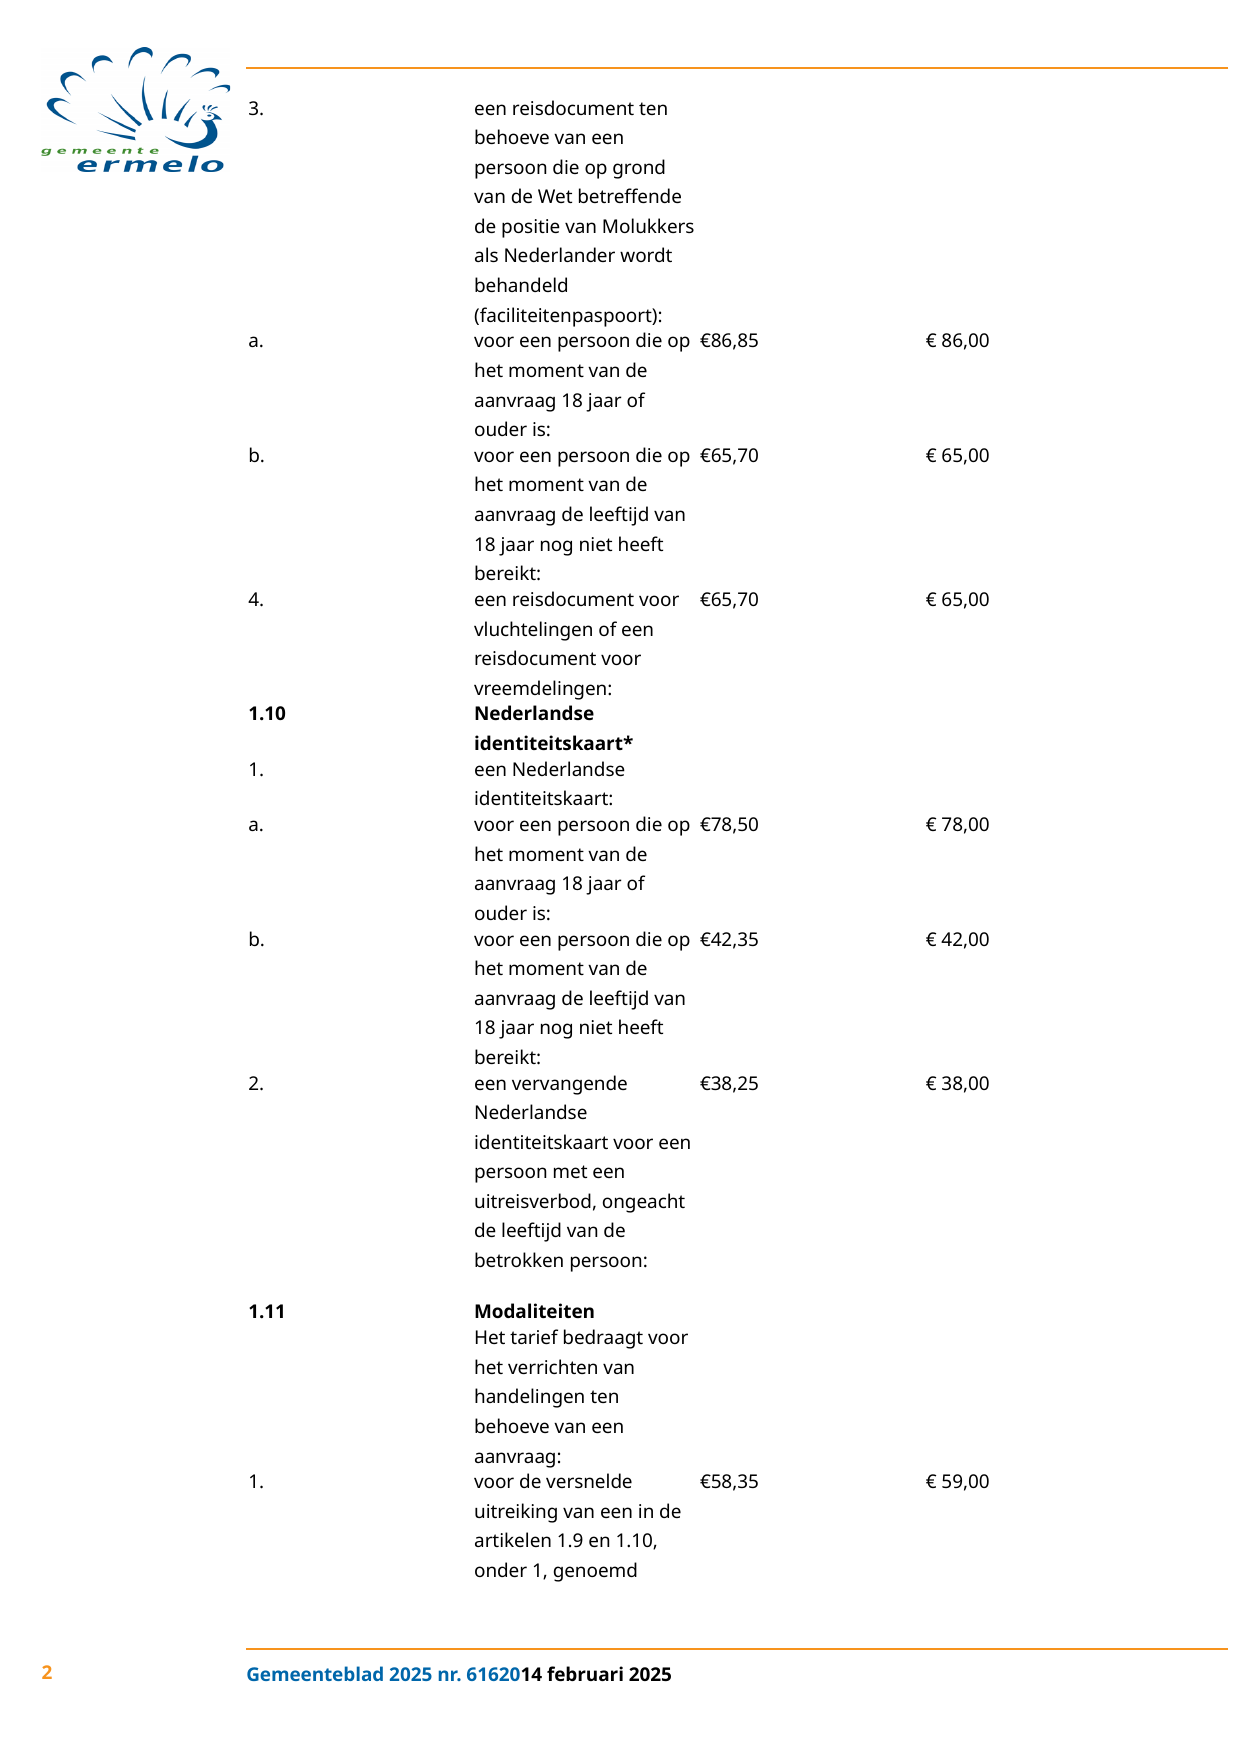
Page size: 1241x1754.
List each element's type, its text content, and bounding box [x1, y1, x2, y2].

table_cell [926, 756, 1152, 811]
table_cell [926, 701, 1152, 756]
table_cell een reisdocument voor vluchtelingen of een reisdocument voor vreemdelingen: [474, 586, 700, 701]
table_cell [700, 95, 926, 328]
table_cell 1. [248, 756, 474, 811]
table_cell [248, 1325, 474, 1468]
table_cell 3. [248, 95, 474, 328]
table_cell €65,70 [700, 442, 926, 586]
table_cell € 86,00 [926, 328, 1152, 442]
table_cell een reisdocument ten behoeve van een persoon die op grond van de Wet betreffende de positie van Molukkers als Nederlander wordt behandeld (faciliteitenpaspoort): [474, 95, 700, 328]
table_cell 2. [248, 1070, 474, 1273]
table_cell €86,85 [700, 328, 926, 442]
table_cell €65,70 [700, 586, 926, 701]
table_cell € 78,00 [926, 811, 1152, 926]
table_cell Nederlandse identiteitskaart* [474, 701, 700, 756]
table_cell [926, 95, 1152, 328]
table_cell [700, 1325, 926, 1468]
table_cell € 65,00 [926, 586, 1152, 701]
table_cell a. [248, 811, 474, 926]
table_cell [248, 1273, 474, 1299]
table_cell € 38,00 [926, 1070, 1152, 1273]
table_cell [700, 1273, 926, 1299]
table_cell Modaliteiten [474, 1299, 700, 1324]
table_cell [700, 756, 926, 811]
table_cell 4. [248, 586, 474, 701]
table_cell a. [248, 328, 474, 442]
table_cell €78,50 [700, 811, 926, 926]
table_cell voor een persoon die op het moment van de aanvraag de leeftijd van 18 jaar nog niet heeft bereikt: [474, 926, 700, 1070]
table_cell [474, 1273, 700, 1299]
table_cell €42,35 [700, 926, 926, 1070]
table_cell € 59,00 [926, 1469, 1152, 1583]
table_cell voor een persoon die op het moment van de aanvraag de leeftijd van 18 jaar nog niet heeft bereikt: [474, 442, 700, 586]
table_cell € 65,00 [926, 442, 1152, 586]
table_cell Het tarief bedraagt voor het verrichten van handelingen ten behoeve van een aanvraag: [474, 1325, 700, 1468]
table_cell voor een persoon die op het moment van de aanvraag 18 jaar of ouder is: [474, 811, 700, 926]
table_cell [926, 1299, 1152, 1324]
table_cell b. [248, 926, 474, 1070]
picture [41, 47, 231, 172]
table_cell [926, 1273, 1152, 1299]
table_cell b. [248, 442, 474, 586]
table_cell 1.11 [248, 1299, 474, 1324]
table_cell [700, 701, 926, 756]
table_cell voor een persoon die op het moment van de aanvraag 18 jaar of ouder is: [474, 328, 700, 442]
table_cell [700, 1299, 926, 1324]
table_cell 1.10 [248, 701, 474, 756]
table_cell een vervangende Nederlandse identiteitskaart voor een persoon met een uitreisverbod, ongeacht de leeftijd van de betrokken persoon: [474, 1070, 700, 1273]
table_cell €58,35 [700, 1469, 926, 1583]
table_cell een Nederlandse identiteitskaart: [474, 756, 700, 811]
table_cell 1. [248, 1469, 474, 1583]
table_cell voor de versnelde uitreiking van een in de artikelen 1.9 en 1.10, onder 1, genoemd [474, 1469, 700, 1583]
table_cell € 42,00 [926, 926, 1152, 1070]
table_cell [926, 1325, 1152, 1468]
table_cell €38,25 [700, 1070, 926, 1273]
